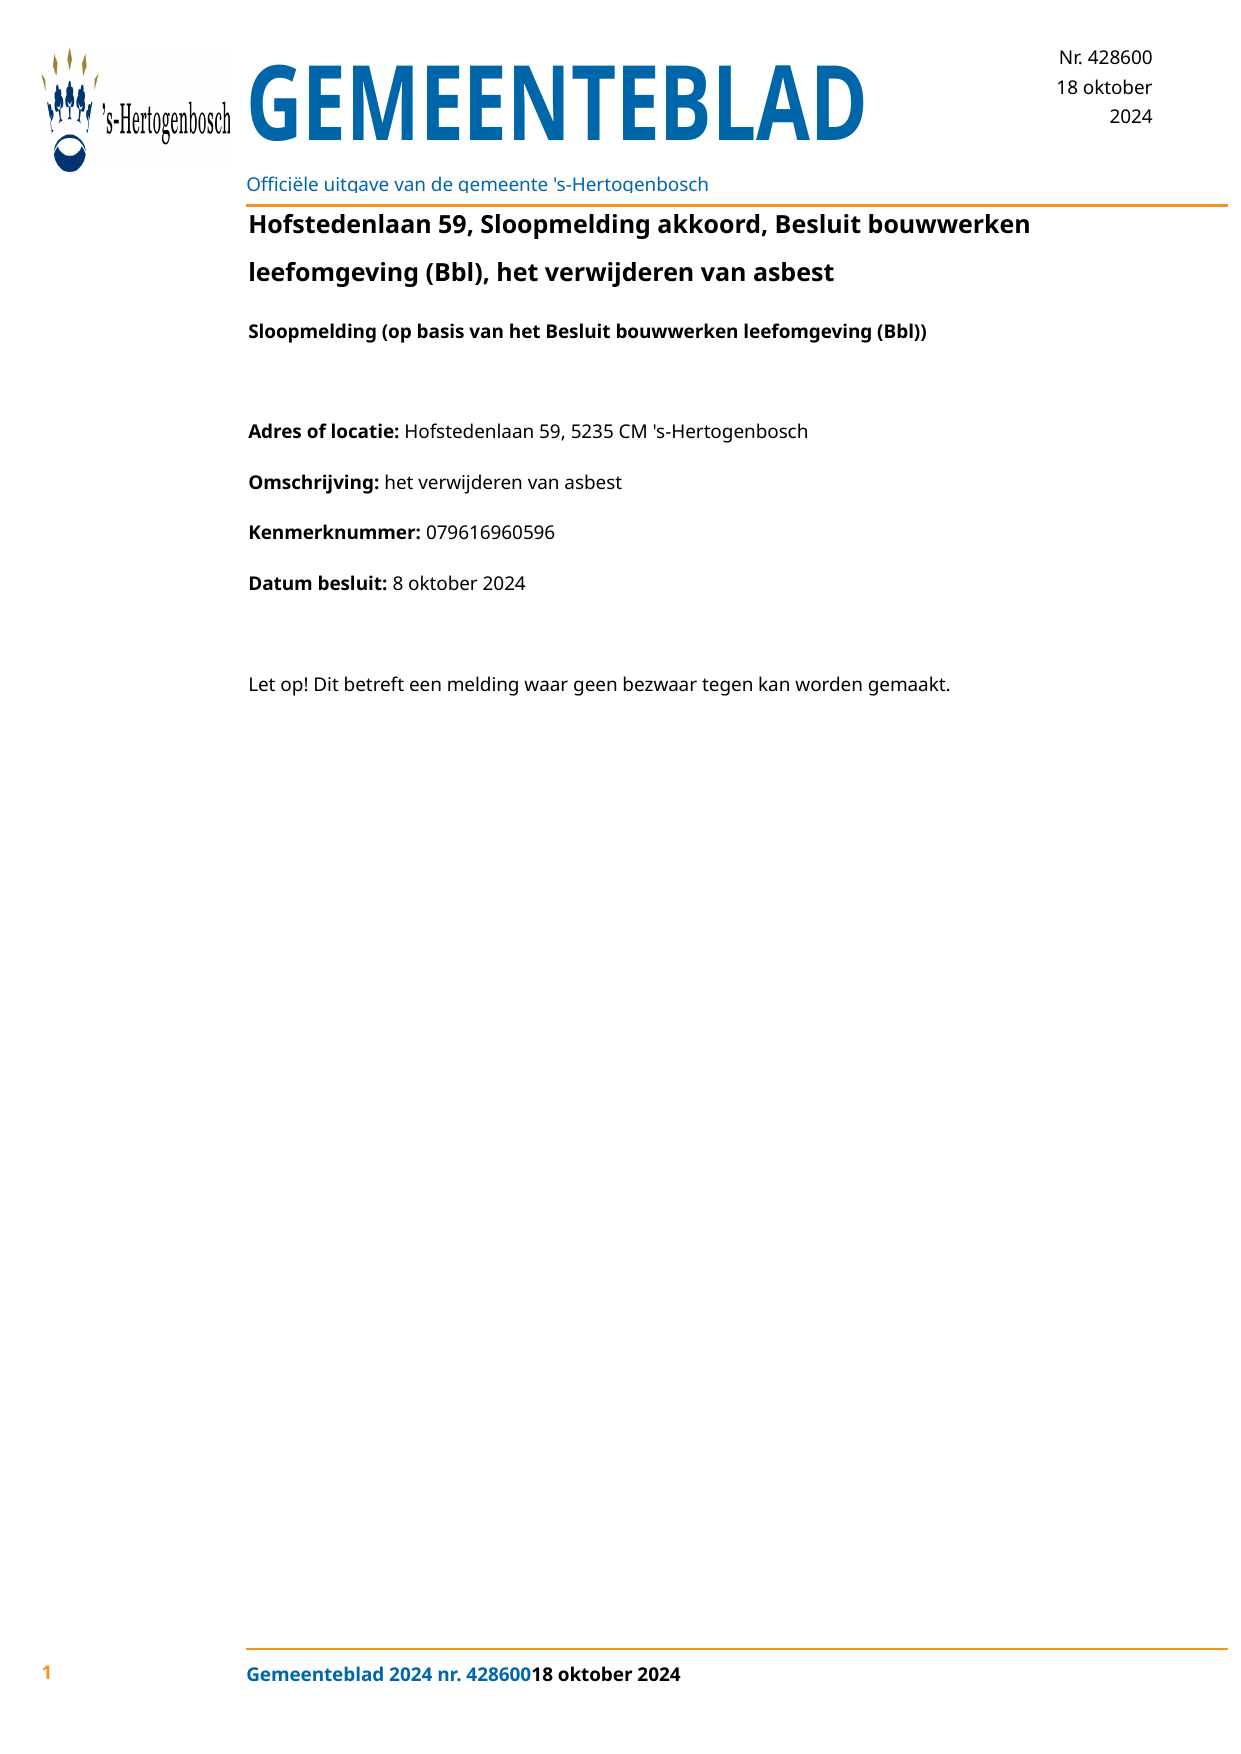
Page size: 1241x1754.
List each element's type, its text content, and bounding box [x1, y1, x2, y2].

text Let op! Dit betreft een melding waar geen bezwaar tegen kan worden gemaakt. [248, 671, 1152, 697]
text Omschrijving: het verwijderen van asbest [248, 469, 1152, 495]
text Hofstedenlaan 59, Sloopmelding akkoord, Besluit bouwwerken leefomgeving (Bbl), het verwijderen van asbest [248, 207, 1152, 288]
text Adres of locatie: Hofstedenlaan 59, 5235 CM 's-Hertogenbosch [248, 419, 1152, 444]
picture [41, 47, 231, 172]
text Datum besluit: 8 oktober 2024 [248, 570, 1152, 596]
text Kenmerknummer: 079616960596 [248, 519, 1152, 545]
text Sloopmelding (op basis van het Besluit bouwwerken leefomgeving (Bbl)) [248, 318, 1152, 344]
